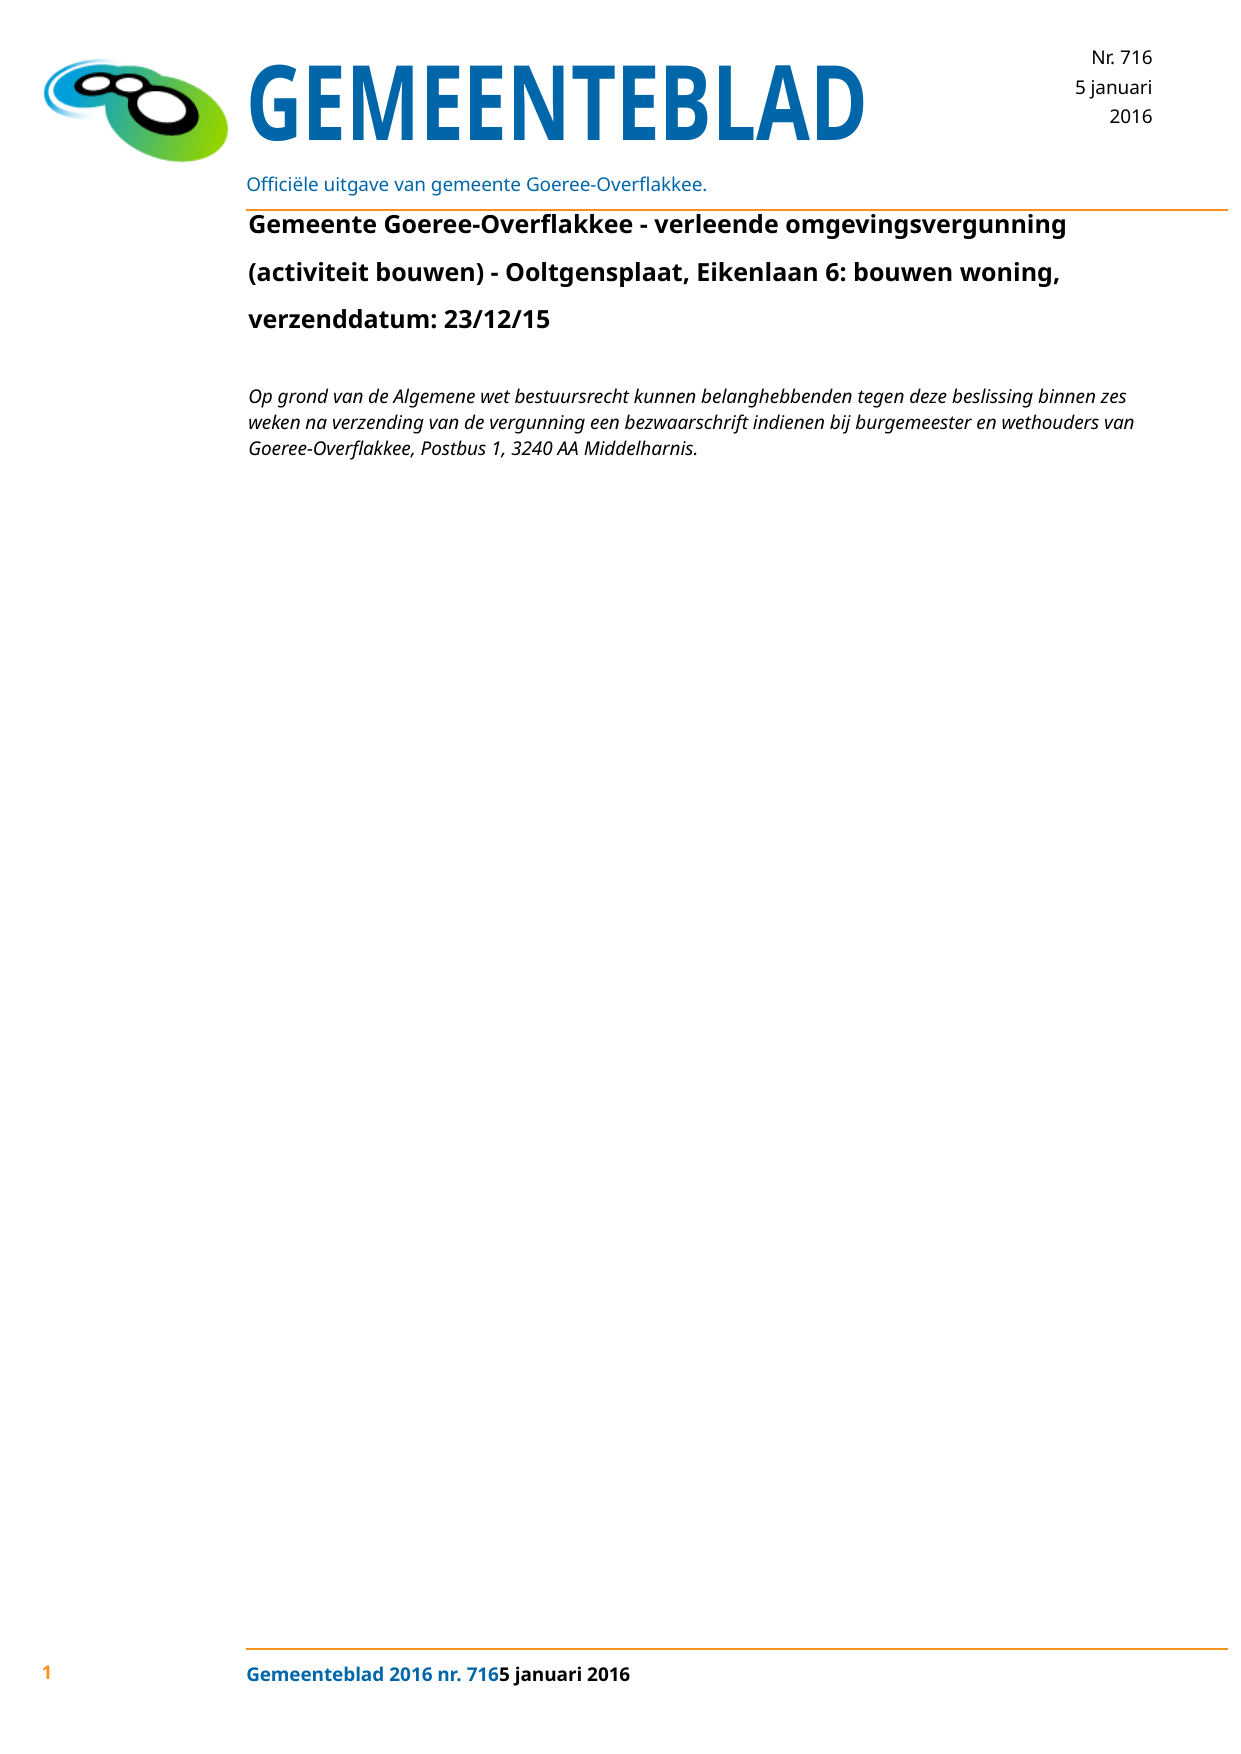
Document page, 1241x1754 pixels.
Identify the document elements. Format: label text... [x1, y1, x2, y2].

text Gemeente Goeree-Overflakkee - verleende omgevingsvergunning (activiteit bouwen) - Ooltgensplaat, Eikenlaan 6: bouwen woning, verzenddatum: 23/12/15 [248, 211, 1152, 336]
picture [41, 47, 231, 172]
text Op grond van de Algemene wet bestuursrecht kunnen belanghebbenden tegen deze beslissing binnen zes weken na verzending van de vergunning een bezwaarschrift indienen bij burgemeester en wethouders van Goeree-Overflakkee, Postbus 1, 3240 AA Middelharnis. [248, 384, 1152, 461]
